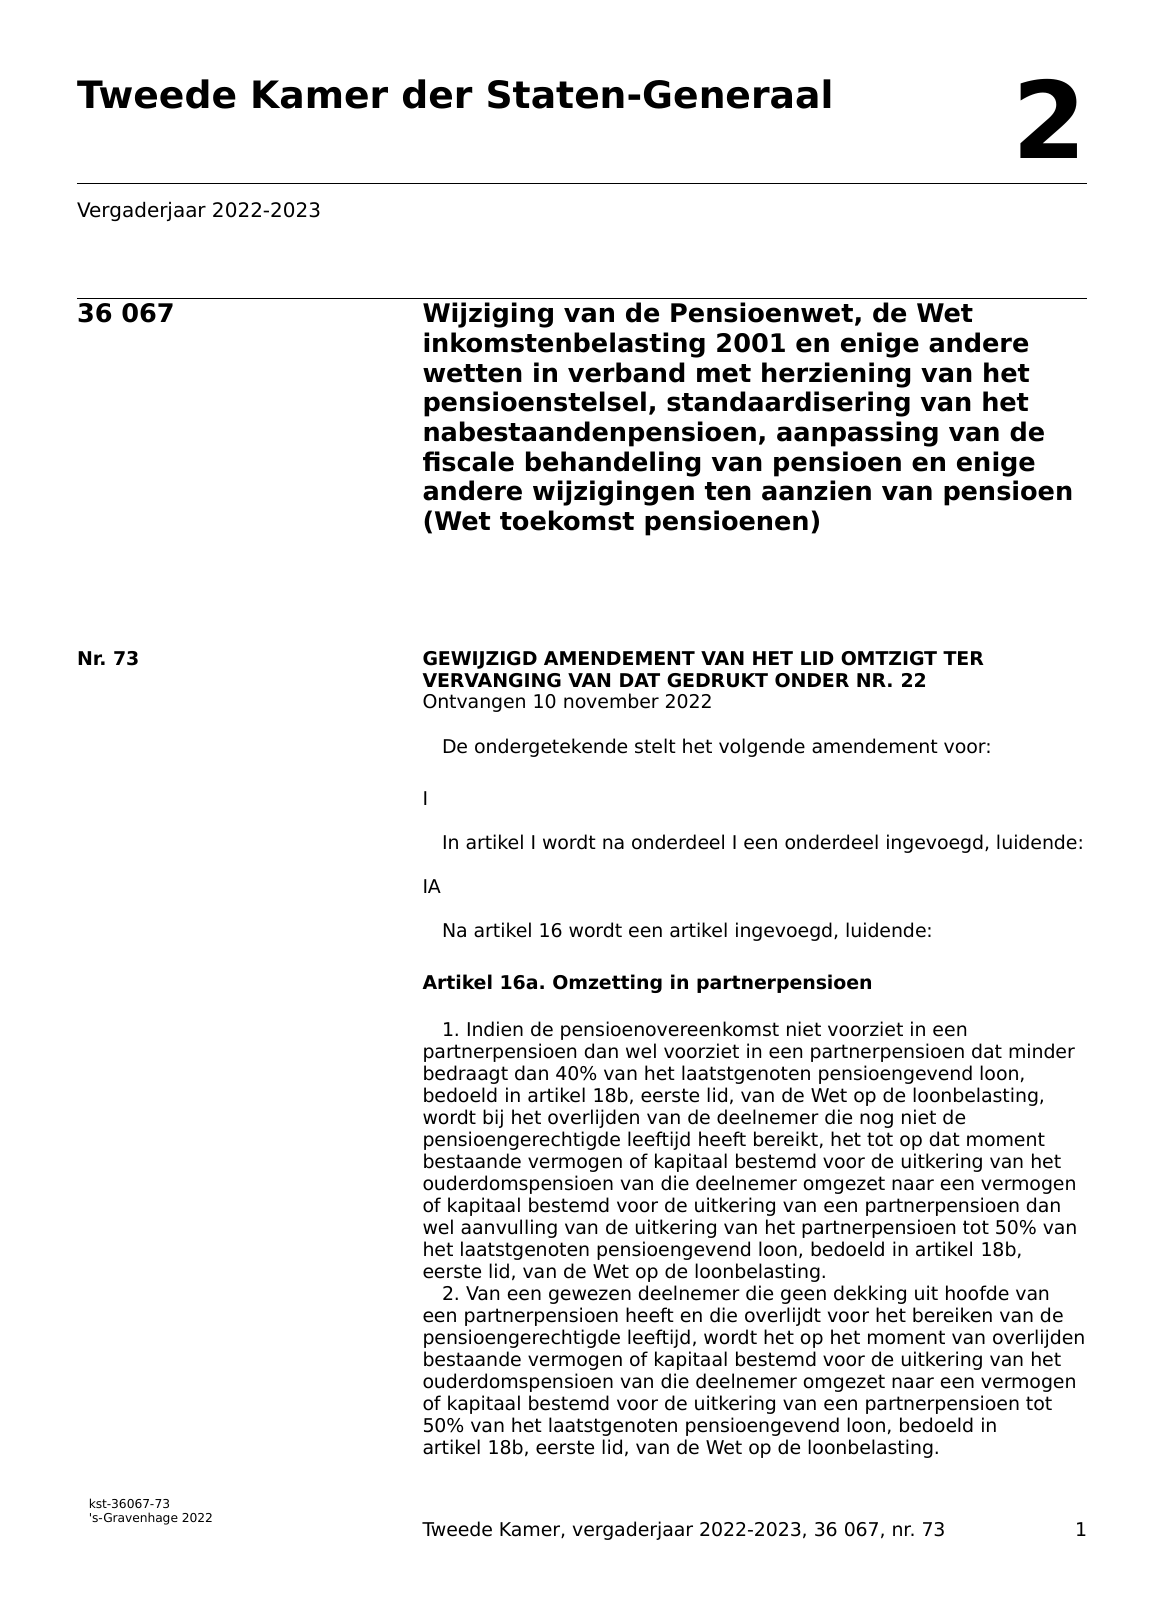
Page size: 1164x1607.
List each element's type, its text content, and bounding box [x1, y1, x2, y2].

text Ontvangen 10 november 2022 [422, 691, 1087, 713]
subtitle Artikel 16a. Omzetting in partnerpensioen [422, 972, 1087, 994]
subtitle I [422, 788, 1087, 809]
table_header Tweede Kamer der Staten-Generaal [77, 59, 886, 183]
text De ondergetekende stelt het volgende amendement voor: [422, 736, 1087, 758]
text In artikel I wordt na onderdeel I een onderdeel ingevoegd, luidende: [422, 832, 1087, 854]
table_header 2 [886, 59, 1087, 183]
text 's-Gravenhage 2022 [88, 1511, 323, 1525]
text Na artikel 16 wordt een artikel ingevoegd, luidende: [422, 920, 1087, 942]
text 1. Indien de pensioenovereenkomst niet voorziet in een partnerpensioen dan wel voorziet in een partnerpensioen dat minder bedraagt dan 40% van het laatstgenoten pensioengevend loon, bedoeld in artikel 18b, eerste lid, van de Wet op de loonbelasting, wordt bij het overlijden van de deelnemer die nog niet de pensioengerechtigde leeftijd heeft bereikt, het tot op dat moment bestaande vermogen of kapitaal bestemd voor de uitkering van het ouderdomspensioen van die deelnemer omgezet naar een vermogen of kapitaal bestemd voor de uitkering van een partnerpensioen dan wel aanvulling van de uitkering van het partnerpensioen tot 50% van het laatstgenoten pensioengevend loon, bedoeld in artikel 18b, eerste lid, van de Wet op de loonbelasting. [422, 1019, 1087, 1283]
subtitle 36 067 Wijziging van de Pensioenwet, de Wet inkomstenbelasting 2001 en enige andere wetten in verband met herziening van het pensioenstelsel, standaardisering van het nabestaandenpensioen, aanpassing van de fiscale behandeling van pensioen en enige andere wijzigingen ten aanzien van pensioen (Wet toekomst pensioenen) [77, 299, 1087, 536]
text 2. Van een gewezen deelnemer die geen dekking uit hoofde van een partnerpensioen heeft en die overlijdt voor het bereiken van de pensioengerechtigde leeftijd, wordt het op het moment van overlijden bestaande vermogen of kapitaal bestemd voor de uitkering van het ouderdomspensioen van die deelnemer omgezet naar een vermogen of kapitaal bestemd voor de uitkering van een partnerpensioen tot 50% van het laatstgenoten pensioengevend loon, bedoeld in artikel 18b, eerste lid, van de Wet op de loonbelasting. [422, 1283, 1087, 1459]
subtitle Nr. 73 GEWIJZIGD AMENDEMENT VAN HET LID OMTZIGT TER VERVANGING VAN DAT GEDRUKT ONDER NR. 22 [77, 647, 1087, 691]
text kst-36067-73 [88, 1497, 323, 1511]
table_cell Vergaderjaar 2022-2023 [77, 184, 1087, 298]
text IA [422, 876, 1087, 898]
